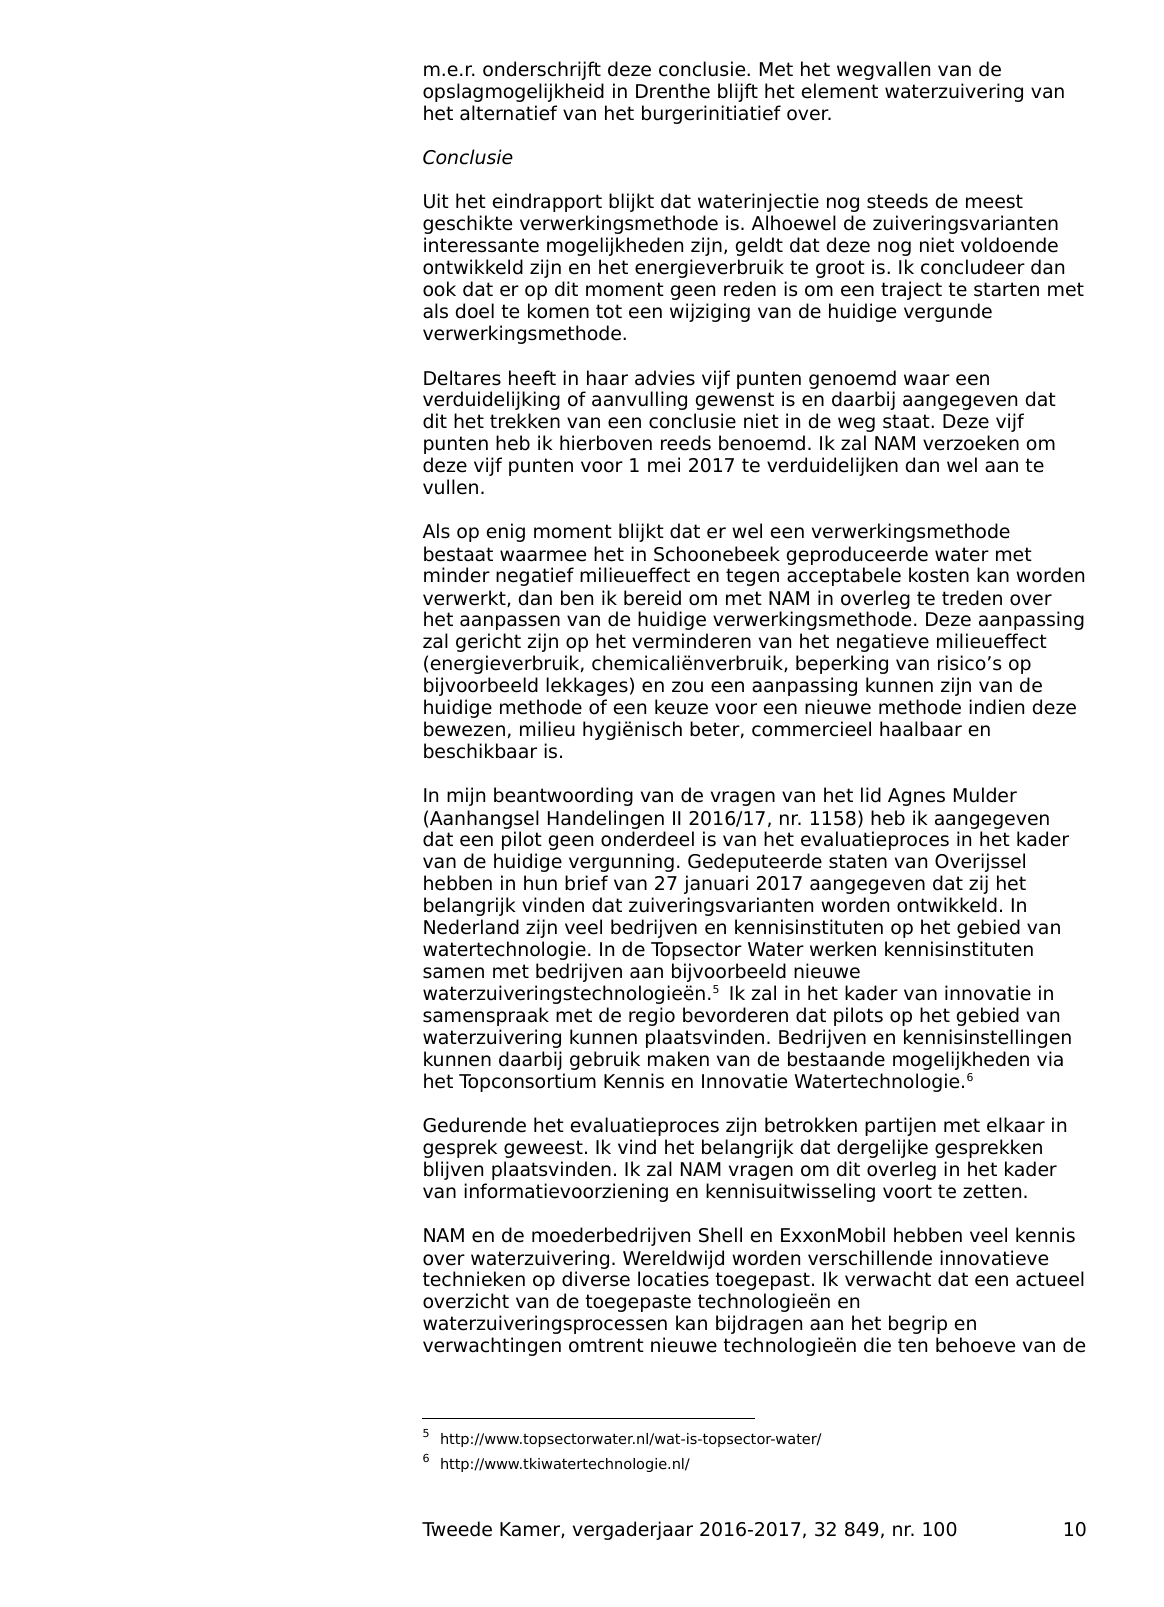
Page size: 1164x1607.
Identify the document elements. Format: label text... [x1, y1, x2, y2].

text http://www.tkiwatertechnologie.nl/ [422, 1452, 1087, 1474]
text Uit het eindrapport blijkt dat waterinjectie nog steeds de meest geschikte verwerkingsmethode is. Alhoewel de zuiveringsvarianten interessante mogelijkheden zijn, geldt dat deze nog niet voldoende ontwikkeld zijn en het energieverbruik te groot is. Ik concludeer dan ook dat er op dit moment geen reden is om een traject te starten met als doel te komen tot een wijziging van de huidige vergunde verwerkingsmethode. [422, 191, 1087, 345]
text Deltares heeft in haar advies vijf punten genoemd waar een verduidelijking of aanvulling gewenst is en daarbij aangegeven dat dit het trekken van een conclusie niet in de weg staat. Deze vijf punten heb ik hierboven reeds benoemd. Ik zal NAM verzoeken om deze vijf punten voor 1 mei 2017 te verduidelijken dan wel aan te vullen. [422, 367, 1087, 499]
text Als op enig moment blijkt dat er wel een verwerkingsmethode bestaat waarmee het in Schoonebeek geproduceerde water met minder negatief milieueffect en tegen acceptabele kosten kan worden verwerkt, dan ben ik bereid om met NAM in overleg te treden over het aanpassen van de huidige verwerkingsmethode. Deze aanpassing zal gericht zijn op het verminderen van het negatieve milieueffect (energieverbruik, chemicaliënverbruik, beperking van risico’s op bijvoorbeeld lekkages) en zou een aanpassing kunnen zijn van de huidige methode of een keuze voor een nieuwe methode indien deze bewezen, milieu hygiënisch beter, commercieel haalbaar en beschikbaar is. [422, 521, 1087, 763]
text In mijn beantwoording van de vragen van het lid Agnes Mulder (Aanhangsel Handelingen II 2016/17, nr. 1158) heb ik aangegeven dat een pilot geen onderdeel is van het evaluatieproces in het kader van de huidige vergunning. Gedeputeerde staten van Overijssel hebben in hun brief van 27 januari 2017 aangegeven dat zij het belangrijk vinden dat zuiveringsvarianten worden ontwikkeld. In Nederland zijn veel bedrijven en kennisinstituten op het gebied van watertechnologie. In de Topsector Water werken kennisinstituten samen met bedrijven aan bijvoorbeeld nieuwe waterzuiveringstechnologieën. Ik zal in het kader van innovatie in samenspraak met de regio bevorderen dat pilots op het gebied van waterzuivering kunnen plaatsvinden. Bedrijven en kennisinstellingen kunnen daarbij gebruik maken van de bestaande mogelijkheden via het Topconsortium Kennis en Innovatie Watertechnologie. [422, 785, 1087, 1093]
subtitle Conclusie [422, 147, 1087, 169]
text Gedurende het evaluatieproces zijn betrokken partijen met elkaar in gesprek geweest. Ik vind het belangrijk dat dergelijke gesprekken blijven plaatsvinden. Ik zal NAM vragen om dit overleg in het kader van informatievoorziening en kennisuitwisseling voort te zetten. [422, 1115, 1087, 1203]
text m.e.r. onderschrijft deze conclusie. Met het wegvallen van de opslagmogelijkheid in Drenthe blijft het element waterzuivering van het alternatief van het burgerinitiatief over. [422, 59, 1087, 125]
text NAM en de moederbedrijven Shell en ExxonMobil hebben veel kennis over waterzuivering. Wereldwijd worden verschillende innovatieve technieken op diverse locaties toegepast. Ik verwacht dat een actueel overzicht van de toegepaste technologieën en waterzuiveringsprocessen kan bijdragen aan het begrip en verwachtingen omtrent nieuwe technologieën die ten behoeve van de [422, 1225, 1087, 1357]
text http://www.topsectorwater.nl/wat-is-topsector-water/ [422, 1427, 1087, 1449]
